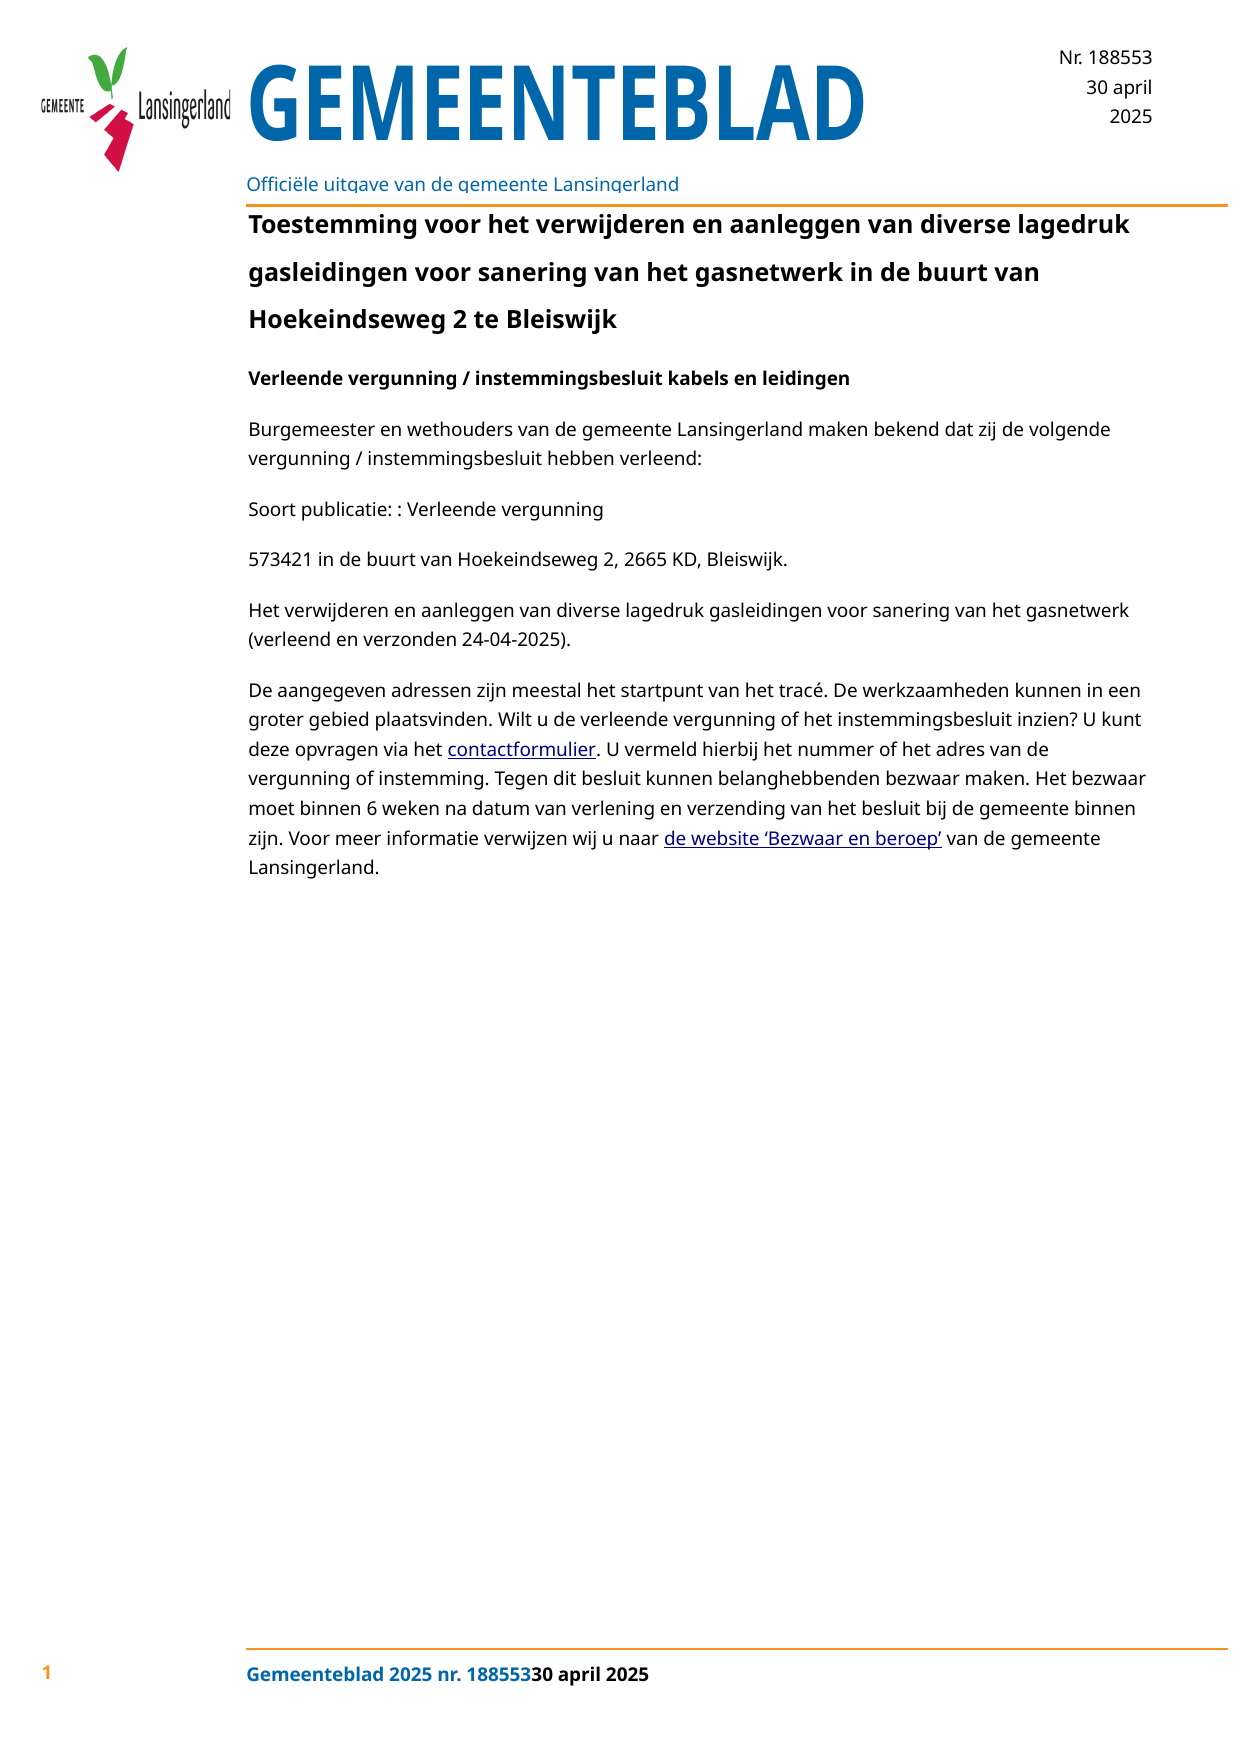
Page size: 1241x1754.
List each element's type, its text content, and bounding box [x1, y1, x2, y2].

picture [41, 47, 231, 172]
text Verleende vergunning / instemmingsbesluit kabels en leidingen [248, 366, 1152, 391]
text Soort publicatie: : Verleende vergunning [248, 496, 1152, 522]
text Het verwijderen en aanleggen van diverse lagedruk gasleidingen voor sanering van het gasnetwerk (verleend en verzonden 24-04-2025). [248, 597, 1152, 652]
text Toestemming voor het verwijderen en aanleggen van diverse lagedruk gasleidingen voor sanering van het gasnetwerk in de buurt van Hoekeindseweg 2 te Bleiswijk [248, 207, 1152, 336]
text De aangegeven adressen zijn meestal het startpunt van het tracé. De werkzaamheden kunnen in een groter gebied plaatsvinden. Wilt u de verleende vergunning of het instemmingsbesluit inzien? U kunt deze opvragen via het contactformulier. U vermeld hierbij het nummer of het adres van de vergunning of instemming. Tegen dit besluit kunnen belanghebbenden bezwaar maken. Het bezwaar moet binnen 6 weken na datum van verlening en verzending van het besluit bij de gemeente binnen zijn. Voor meer informatie verwijzen wij u naar de website ‘Bezwaar en beroep’ van de gemeente Lansingerland. [248, 677, 1152, 880]
text 573421 in de buurt van Hoekeindseweg 2, 2665 KD, Bleiswijk. [248, 546, 1152, 572]
text Burgemeester en wethouders van de gemeente Lansingerland maken bekend dat zij de volgende vergunning / instemmingsbesluit hebben verleend: [248, 416, 1152, 471]
